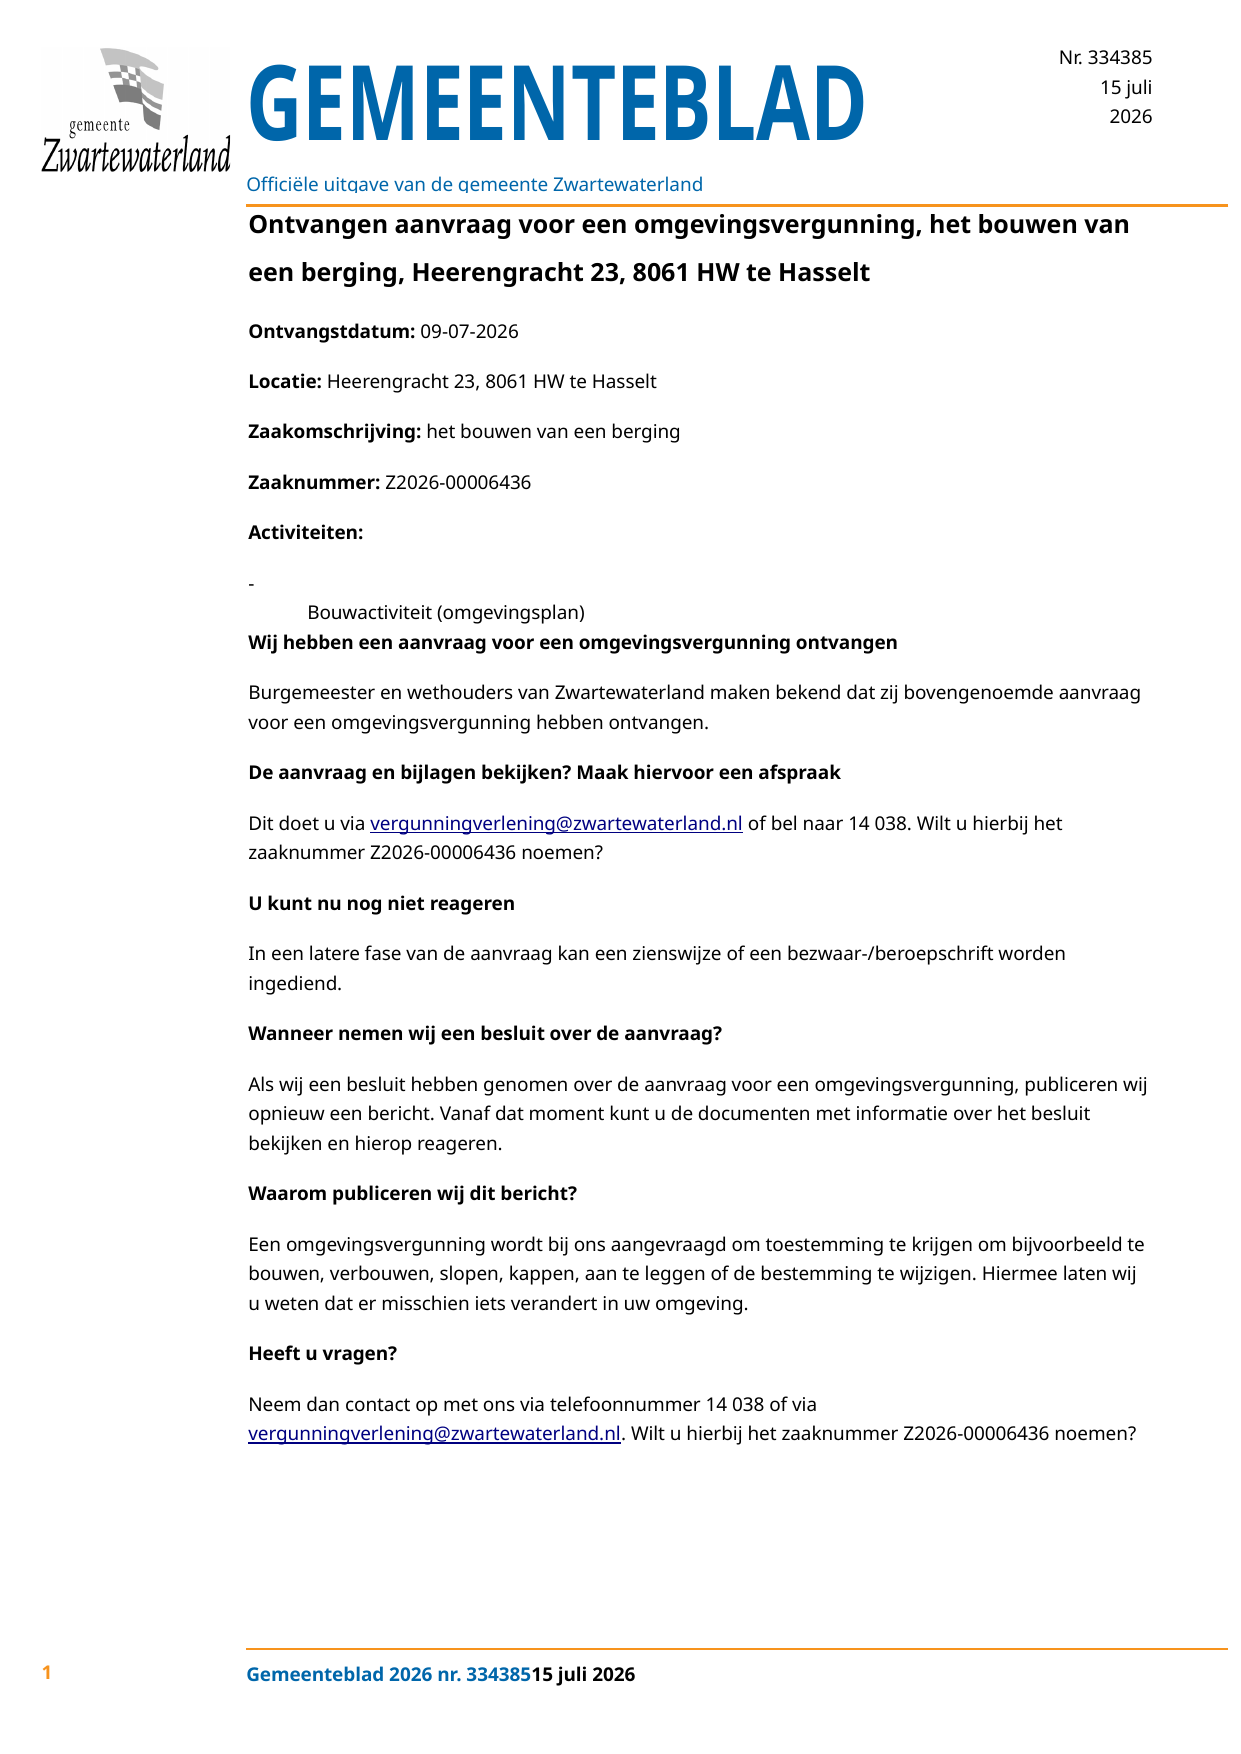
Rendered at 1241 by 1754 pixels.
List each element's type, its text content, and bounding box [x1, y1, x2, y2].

text Zaaknummer: Z2026-00006436 [248, 469, 1152, 495]
text Wij hebben een aanvraag voor een omgevingsvergunning ontvangen [248, 629, 1152, 655]
text Ontvangen aanvraag voor een omgevingsvergunning, het bouwen van een berging, Heerengracht 23, 8061 HW te Hasselt [248, 207, 1152, 288]
text Heeft u vragen? [248, 1340, 1152, 1366]
picture [41, 47, 231, 172]
text Als wij een besluit hebben genomen over de aanvraag voor een omgevingsvergunning, publiceren wij opnieuw een bericht. Vanaf dat moment kunt u de documenten met informatie over het besluit bekijken en hierop reageren. [248, 1071, 1152, 1156]
text U kunt nu nog niet reageren [248, 890, 1152, 916]
text Dit doet u via vergunningverlening@zwartewaterland.nl of bel naar 14 038. Wilt u hierbij het zaaknummer Z2026-00006436 noemen? [248, 810, 1152, 865]
text Waarom publiceren wij dit bericht? [248, 1180, 1152, 1206]
text Neem dan contact op met ons via telefoonnummer 14 038 of via vergunningverlening@zwartewaterland.nl. Wilt u hierbij het zaaknummer Z2026-00006436 noemen? [248, 1391, 1152, 1446]
text Een omgevingsvergunning wordt bij ons aangevraagd om toestemming te krijgen om bijvoorbeeld te bouwen, verbouwen, slopen, kappen, aan te leggen of de bestemming te wijzigen. Hiermee laten wij u weten dat er misschien iets verandert in uw omgeving. [248, 1231, 1152, 1316]
text Activiteiten: [248, 519, 1152, 545]
text Zaakomschrijving: het bouwen van een berging [248, 419, 1152, 444]
text Wanneer nemen wij een besluit over de aanvraag? [248, 1020, 1152, 1046]
text Burgemeester en wethouders van Zwartewaterland maken bekend dat zij bovengenoemde aanvraag voor een omgevingsvergunning hebben ontvangen. [248, 679, 1152, 735]
text Locatie: Heerengracht 23, 8061 HW te Hasselt [248, 368, 1152, 394]
text Ontvangstdatum: 09-07-2026 [248, 318, 1152, 344]
text De aanvraag en bijlagen bekijken? Maak hiervoor een afspraak [248, 759, 1152, 785]
list Bouwactiviteit (omgevingsplan) [248, 599, 1152, 625]
text In een latere fase van de aanvraag kan een zienswijze of een bezwaar-/beroepschrift worden ingediend. [248, 940, 1152, 996]
